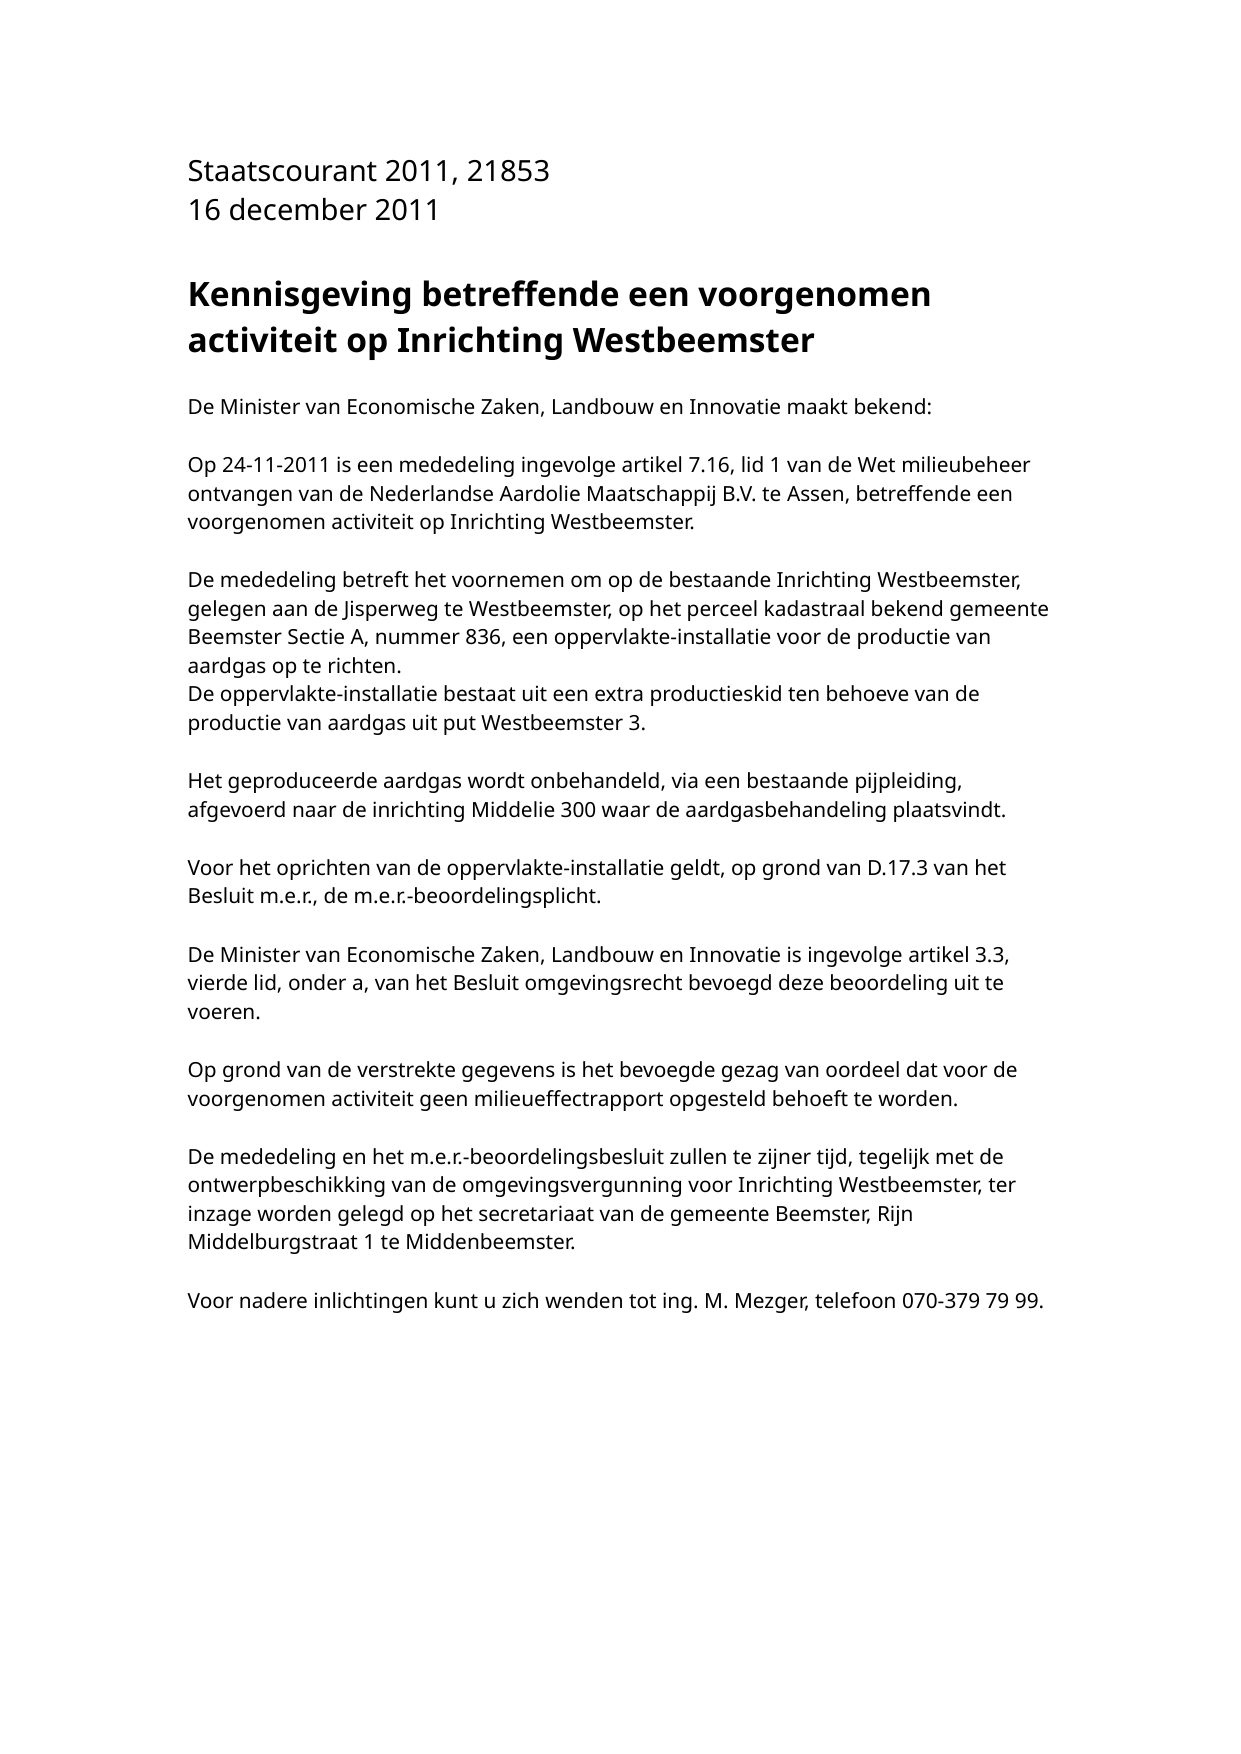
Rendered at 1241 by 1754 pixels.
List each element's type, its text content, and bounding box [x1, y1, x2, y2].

text Op 24-11-2011 is een mededeling ingevolge artikel 7.16, lid 1 van de Wet milieubeheer ontvangen van de Nederlandse Aardolie Maatschappij B.V. te Assen, betreffende een voorgenomen activiteit op Inrichting Westbeemster. [187, 450, 1053, 536]
text Voor nadere inlichtingen kunt u zich wenden tot ing. M. Mezger, telefoon 070-379 79 99. [187, 1286, 1053, 1314]
text De mededeling en het m.e.r.-beoordelingsbesluit zullen te zijner tijd, tegelijk met de ontwerpbeschikking van de omgevingsvergunning voor Inrichting Westbeemster, ter inzage worden gelegd op het secretariaat van de gemeente Beemster, Rijn Middelburgstraat 1 te Middenbeemster. [187, 1142, 1053, 1256]
text De oppervlakte-installatie bestaat uit een extra productieskid ten behoeve van de productie van aardgas uit put Westbeemster 3. [187, 679, 1053, 736]
subtitle Kennisgeving betreffende een voorgenomen activiteit op Inrichting Westbeemster [187, 271, 1053, 362]
text 16 december 2011 [187, 190, 1053, 229]
text Het geproduceerde aardgas wordt onbehandeld, via een bestaande pijpleiding, afgevoerd naar de inrichting Middelie 300 waar de aardgasbehandeling plaatsvindt. [187, 766, 1053, 823]
text De Minister van Economische Zaken, Landbouw en Innovatie is ingevolge artikel 3.3, vierde lid, onder a, van het Besluit omgevingsrecht bevoegd deze beoordeling uit te voeren. [187, 940, 1053, 1025]
text De mededeling betreft het voornemen om op de bestaande Inrichting Westbeemster, gelegen aan de Jisperweg te Westbeemster, op het perceel kadastraal bekend gemeente Beemster Sectie A, nummer 836, een oppervlakte-installatie voor de productie van aardgas op te richten. [187, 566, 1053, 679]
text Staatscourant 2011, 21853 [187, 150, 1053, 190]
text Voor het oprichten van de oppervlakte-installatie geldt, op grond van D.17.3 van het Besluit m.e.r., de m.e.r.-beoordelingsplicht. [187, 853, 1053, 910]
text De Minister van Economische Zaken, Landbouw en Innovatie maakt bekend: [187, 392, 1053, 420]
text Op grond van de verstrekte gegevens is het bevoegde gezag van oordeel dat voor de voorgenomen activiteit geen milieueffectrapport opgesteld behoeft te worden. [187, 1055, 1053, 1112]
